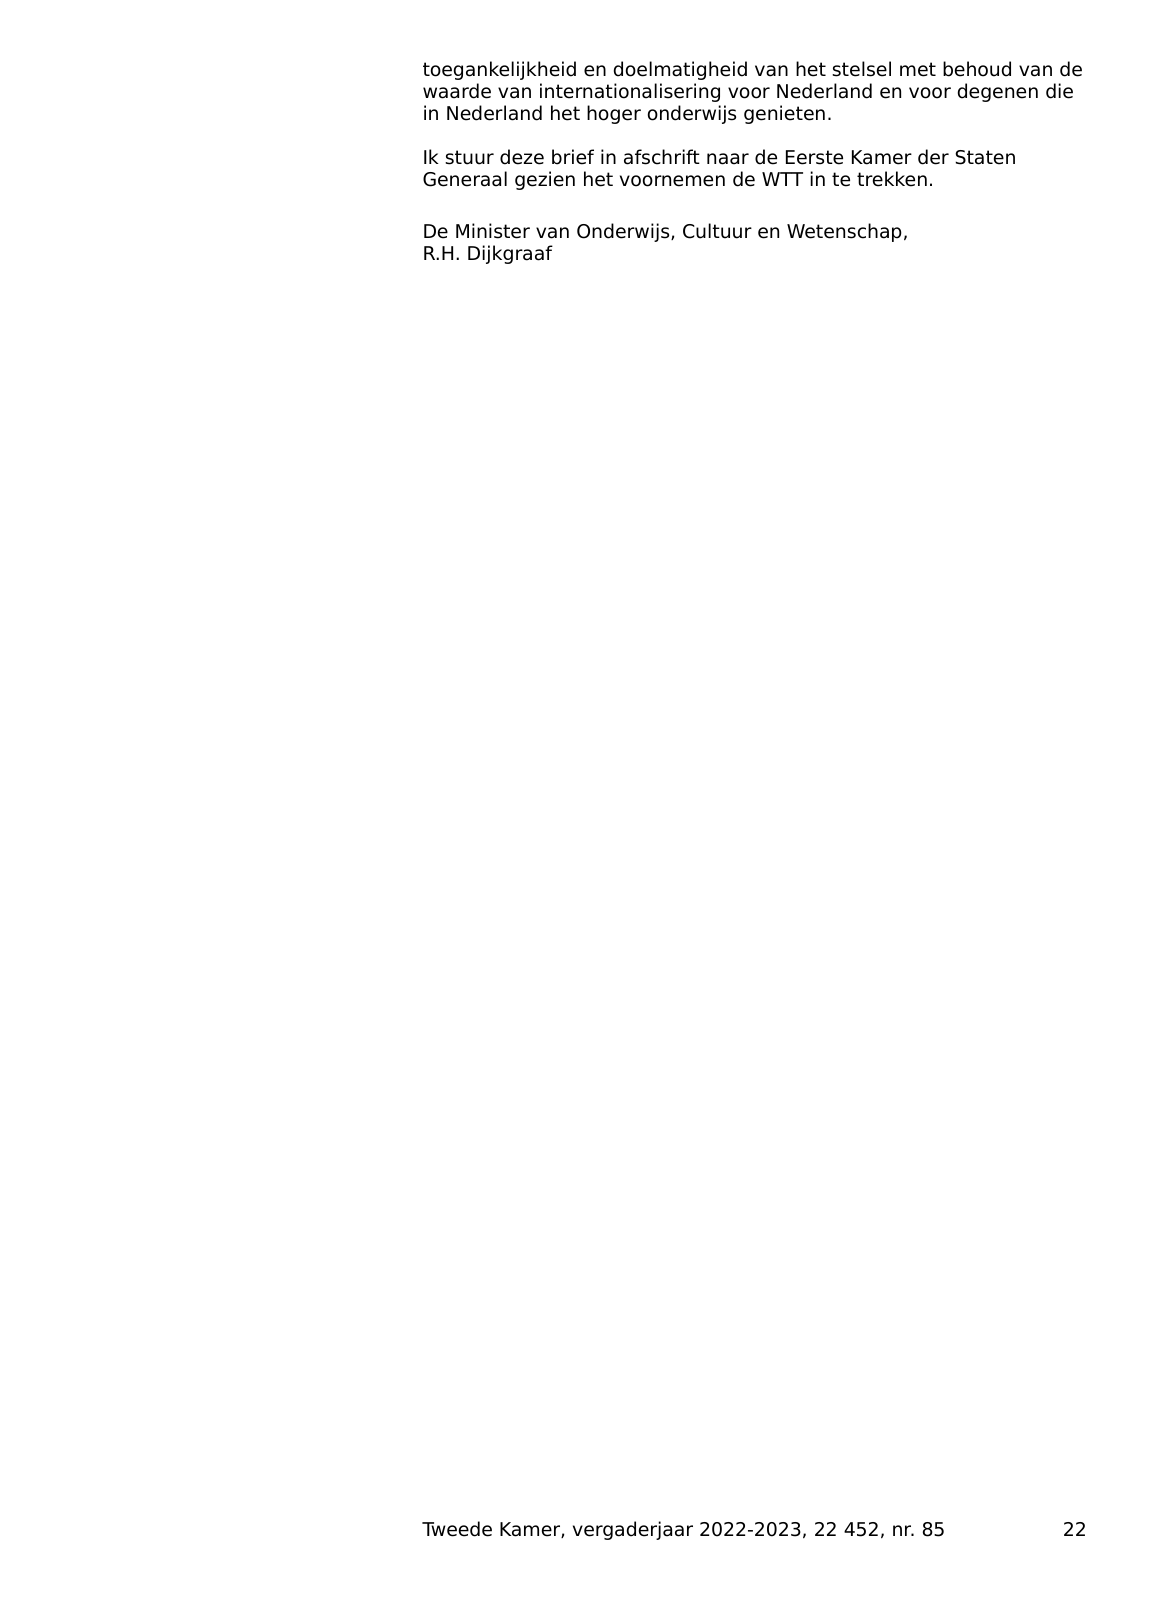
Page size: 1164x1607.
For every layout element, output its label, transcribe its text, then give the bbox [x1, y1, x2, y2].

text De Minister van Onderwijs, Cultuur en Wetenschap, R.H. Dijkgraaf [422, 221, 1087, 265]
text toegankelijkheid en doelmatigheid van het stelsel met behoud van de waarde van internationalisering voor Nederland en voor degenen die in Nederland het hoger onderwijs genieten. [422, 59, 1087, 125]
text Ik stuur deze brief in afschrift naar de Eerste Kamer der Staten Generaal gezien het voornemen de WTT in te trekken. [422, 147, 1087, 191]
